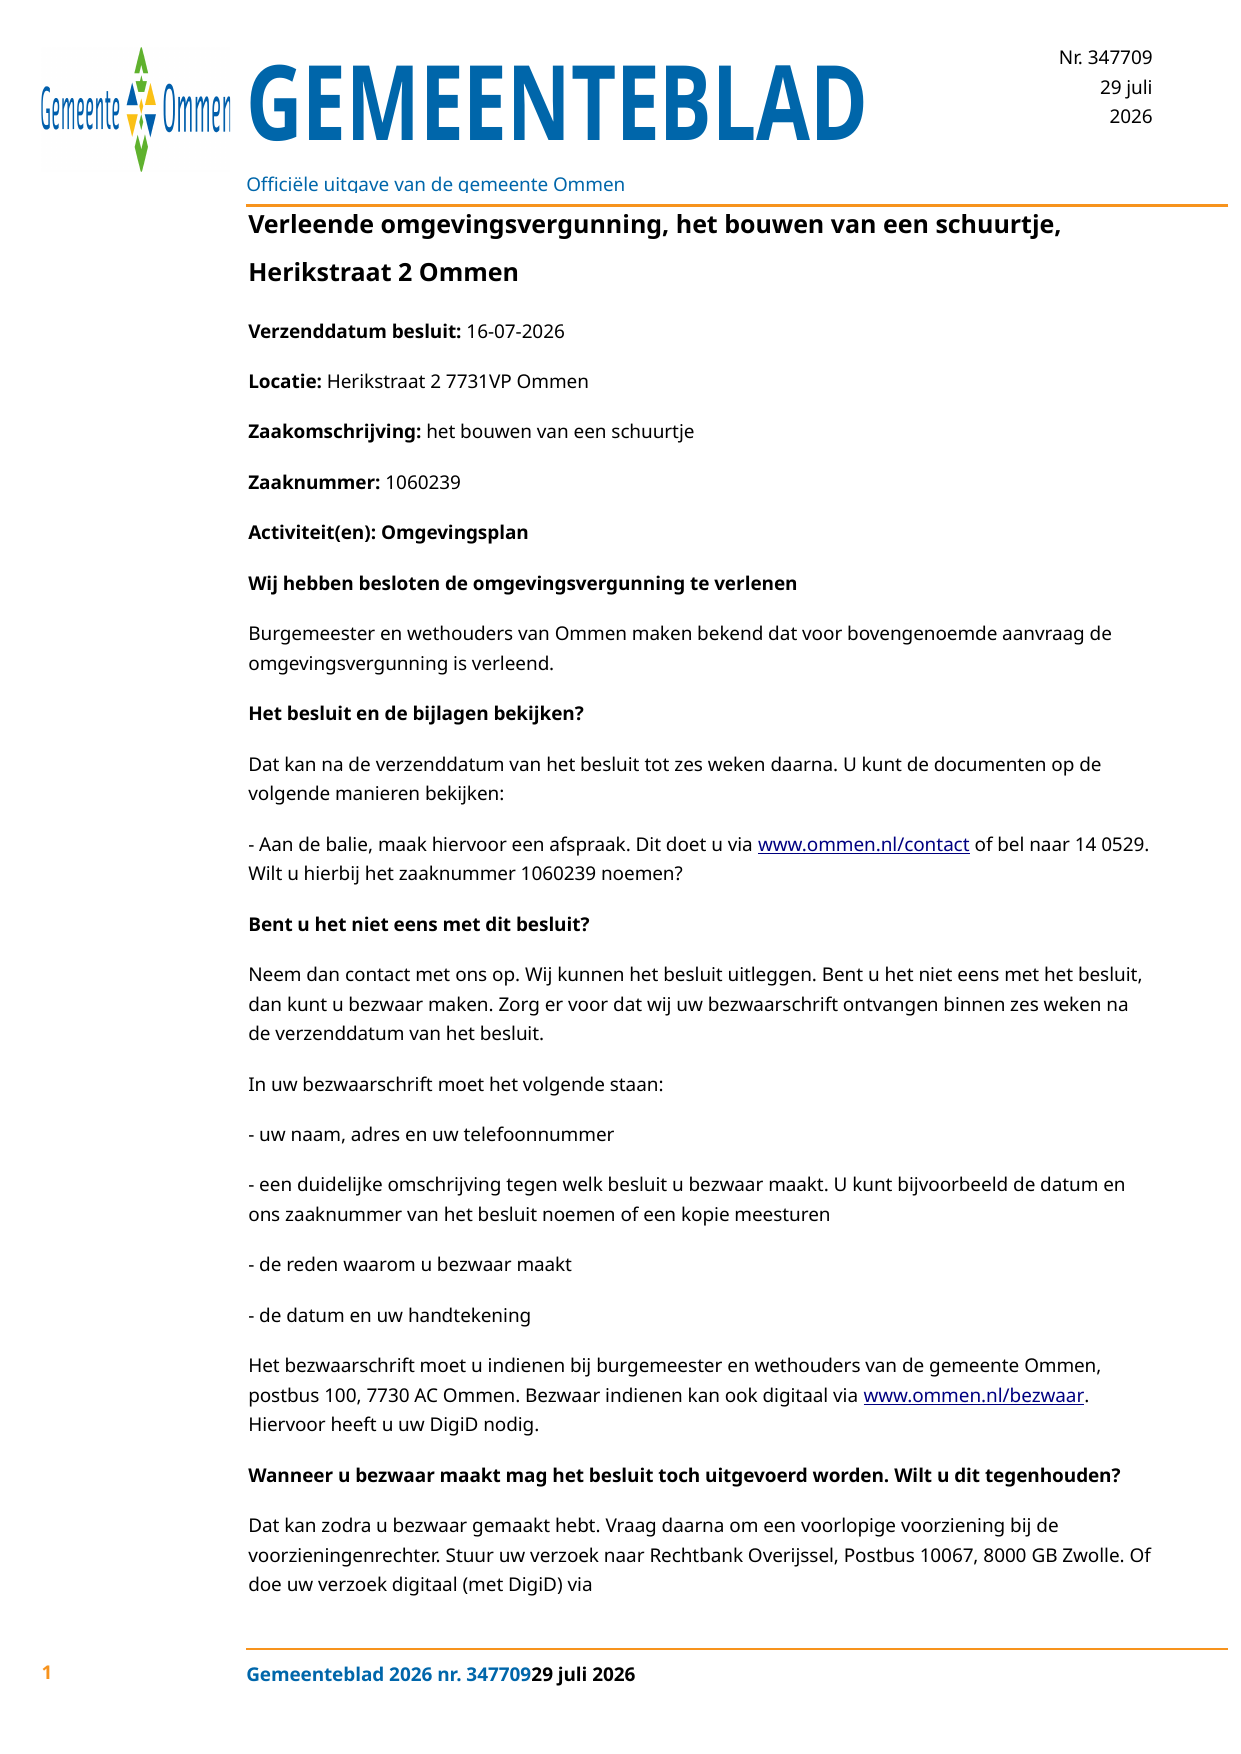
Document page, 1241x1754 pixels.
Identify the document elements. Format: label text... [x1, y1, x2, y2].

text Activiteit(en): Omgevingsplan [248, 519, 1152, 545]
text Het bezwaarschrift moet u indienen bij burgemeester en wethouders van de gemeente Ommen, postbus 100, 7730 AC Ommen. Bezwaar indienen kan ook digitaal via www.ommen.nl/bezwaar. Hiervoor heeft u uw DigiD nodig. [248, 1352, 1152, 1437]
text Locatie: Herikstraat 2 7731VP Ommen [248, 368, 1152, 394]
text Zaakomschrijving: het bouwen van een schuurtje [248, 419, 1152, 444]
text Burgemeester en wethouders van Ommen maken bekend dat voor bovengenoemde aanvraag de omgevingsvergunning is verleend. [248, 620, 1152, 676]
text Dat kan zodra u bezwaar gemaakt hebt. Vraag daarna om een voorlopige voorziening bij de voorzieningenrechter. Stuur uw verzoek naar Rechtbank Overijssel, Postbus 10067, 8000 GB Zwolle. Of doe uw verzoek digitaal (met DigiD) via [248, 1512, 1152, 1597]
text - de reden waarom u bezwaar maakt [248, 1252, 1152, 1277]
text Verleende omgevingsvergunning, het bouwen van een schuurtje, Herikstraat 2 Ommen [248, 207, 1152, 288]
text Bent u het niet eens met dit besluit? [248, 911, 1152, 937]
text - de datum en uw handtekening [248, 1302, 1152, 1328]
text Neem dan contact met ons op. Wij kunnen het besluit uitleggen. Bent u het niet eens met het besluit, dan kunt u bezwaar maken. Zorg er voor dat wij uw bezwaarschrift ontvangen binnen zes weken na de verzenddatum van het besluit. [248, 961, 1152, 1046]
picture [41, 47, 231, 172]
text In uw bezwaarschrift moet het volgende staan: [248, 1071, 1152, 1097]
text Verzenddatum besluit: 16-07-2026 [248, 318, 1152, 344]
text Wij hebben besloten de omgevingsvergunning te verlenen [248, 570, 1152, 596]
text Wanneer u bezwaar maakt mag het besluit toch uitgevoerd worden. Wilt u dit tegenhouden? [248, 1462, 1152, 1488]
text - Aan de balie, maak hiervoor een afspraak. Dit doet u via www.ommen.nl/contact of bel naar 14 0529. Wilt u hierbij het zaaknummer 1060239 noemen? [248, 831, 1152, 886]
text Het besluit en de bijlagen bekijken? [248, 700, 1152, 726]
text - een duidelijke omschrijving tegen welk besluit u bezwaar maakt. U kunt bijvoorbeeld de datum en ons zaaknummer van het besluit noemen of een kopie meesturen [248, 1172, 1152, 1227]
text Dat kan na de verzenddatum van het besluit tot zes weken daarna. U kunt de documenten op de volgende manieren bekijken: [248, 751, 1152, 806]
text Zaaknummer: 1060239 [248, 469, 1152, 495]
text - uw naam, adres en uw telefoonnummer [248, 1121, 1152, 1147]
